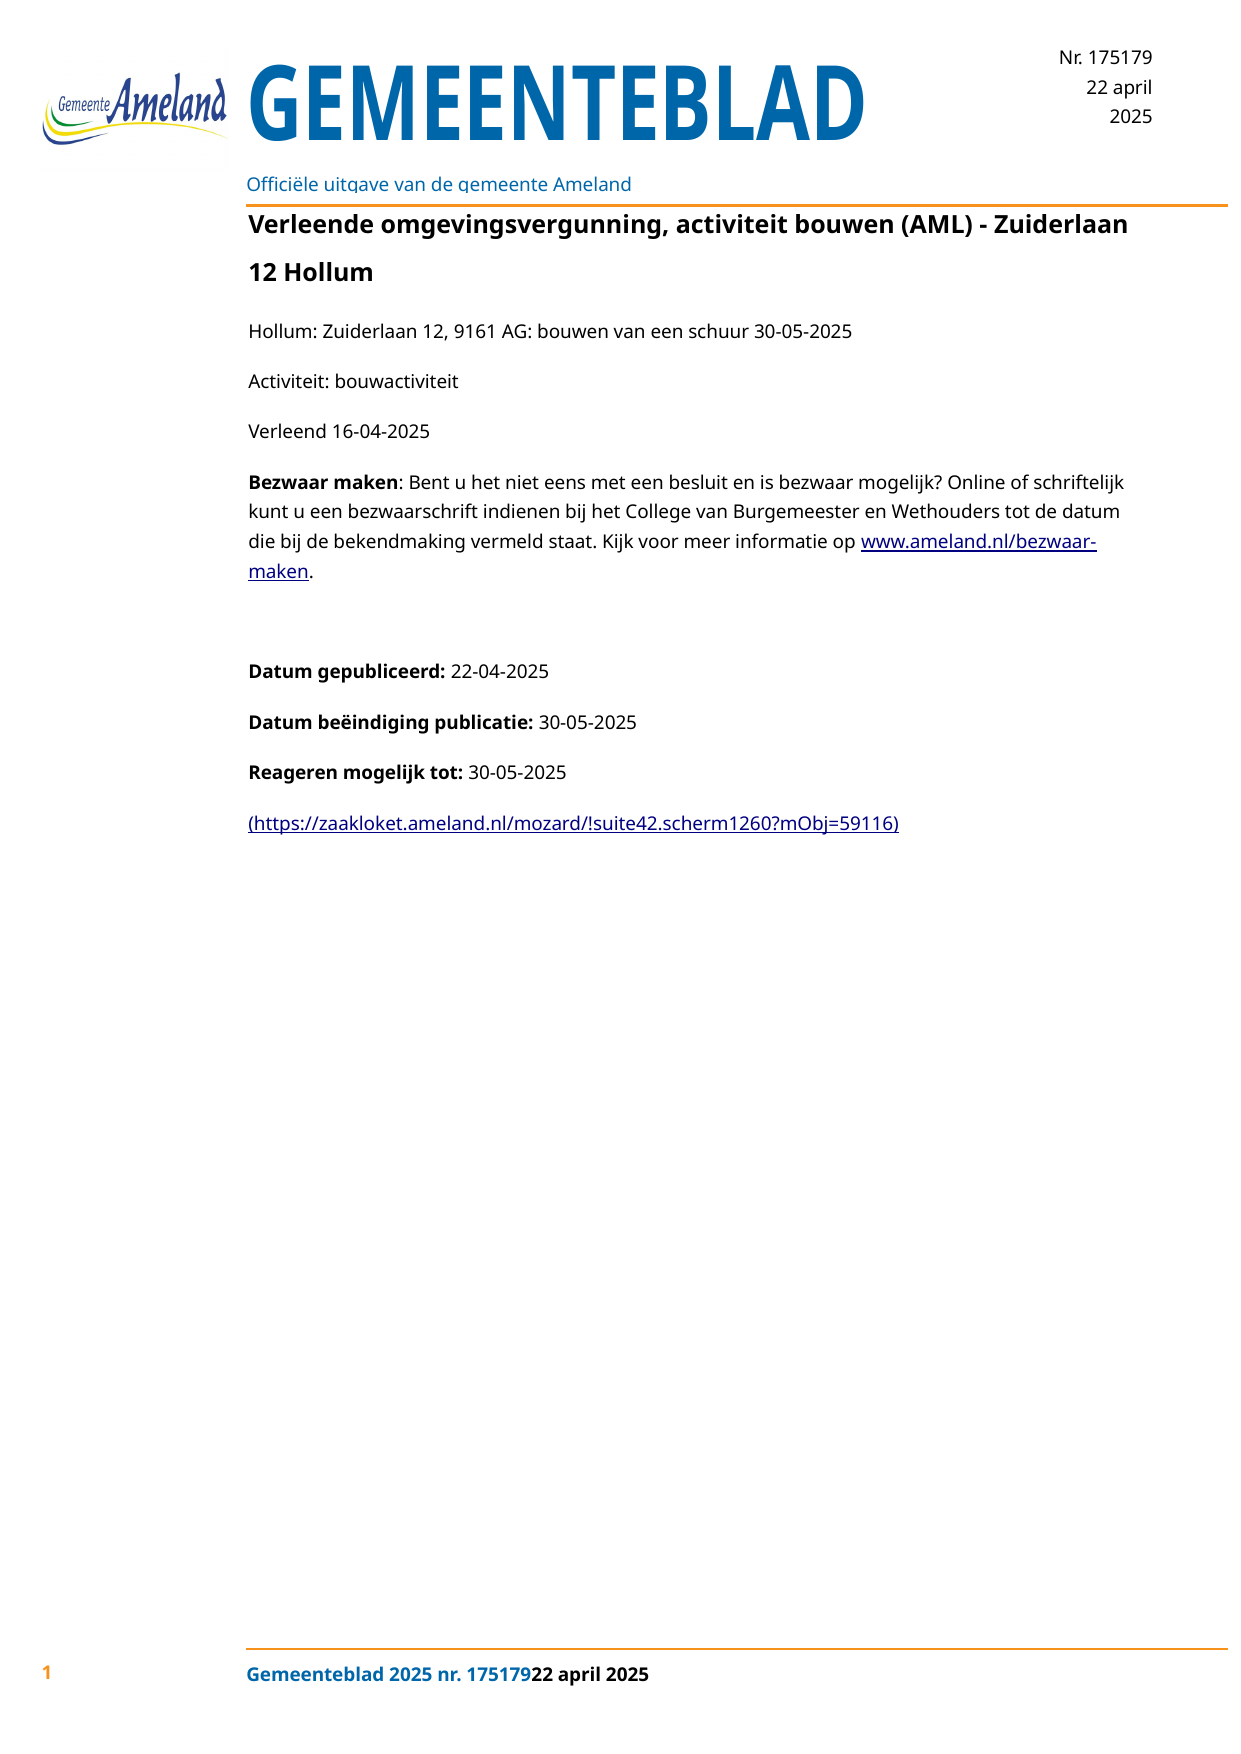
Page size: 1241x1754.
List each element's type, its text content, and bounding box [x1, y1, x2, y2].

text (https://zaakloket.ameland.nl/mozard/!suite42.scherm1260?mObj=59116) [248, 810, 1152, 836]
text Datum gepubliceerd: 22-04-2025 [248, 659, 1152, 684]
text Verleend 16-04-2025 [248, 419, 1152, 444]
text Activiteit: bouwactiviteit [248, 368, 1152, 394]
text Hollum: Zuiderlaan 12, 9161 AG: bouwen van een schuur 30-05-2025 [248, 318, 1152, 344]
text Verleende omgevingsvergunning, activiteit bouwen (AML) - Zuiderlaan 12 Hollum [248, 207, 1152, 288]
text Reageren mogelijk tot: 30-05-2025 [248, 759, 1152, 785]
picture [41, 47, 231, 172]
text Datum beëindiging publicatie: 30-05-2025 [248, 709, 1152, 735]
text Bezwaar maken: Bent u het niet eens met een besluit en is bezwaar mogelijk? Online of schriftelijk kunt u een bezwaarschrift indienen bij het College van Burgemeester en Wethouders tot de datum die bij de bekendmaking vermeld staat. Kijk voor meer informatie op www.ameland.nl/bezwaar-maken. [248, 469, 1152, 584]
